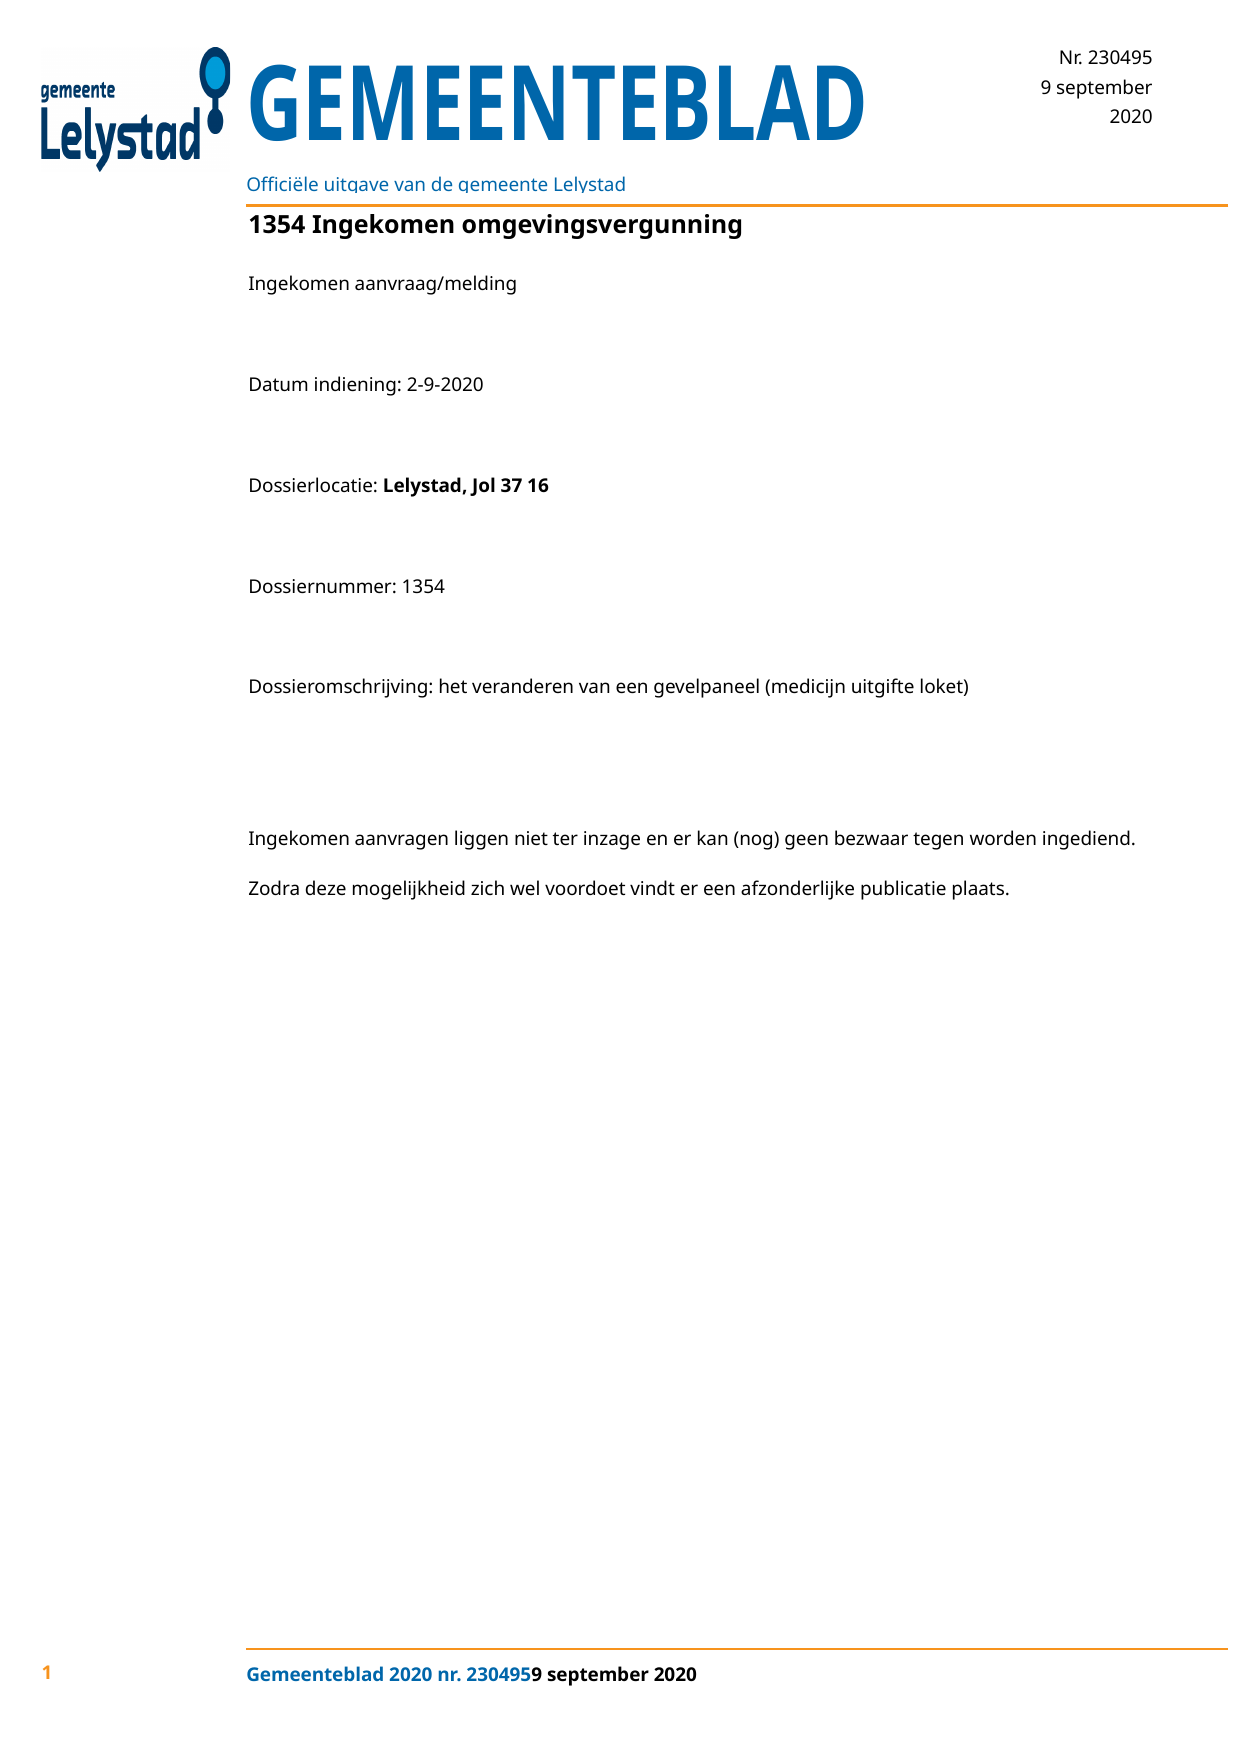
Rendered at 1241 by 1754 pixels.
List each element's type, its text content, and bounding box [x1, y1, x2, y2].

text 1354 Ingekomen omgevingsvergunning [248, 207, 1152, 241]
text Dossiernummer: 1354 [248, 573, 1152, 598]
picture [41, 47, 231, 172]
text Dossieromschrijving: het veranderen van een gevelpaneel (medicijn uitgifte loket) [248, 674, 1152, 699]
text Ingekomen aanvraag/melding [248, 270, 1152, 296]
text Zodra deze mogelijkheid zich wel voordoet vindt er een afzonderlijke publicatie plaats. [248, 875, 1152, 901]
text Dossierlocatie: Lelystad, Jol 37 16 [248, 472, 1152, 498]
text Datum indiening: 2-9-2020 [248, 371, 1152, 397]
text Ingekomen aanvragen liggen niet ter inzage en er kan (nog) geen bezwaar tegen worden ingediend. [248, 825, 1152, 851]
